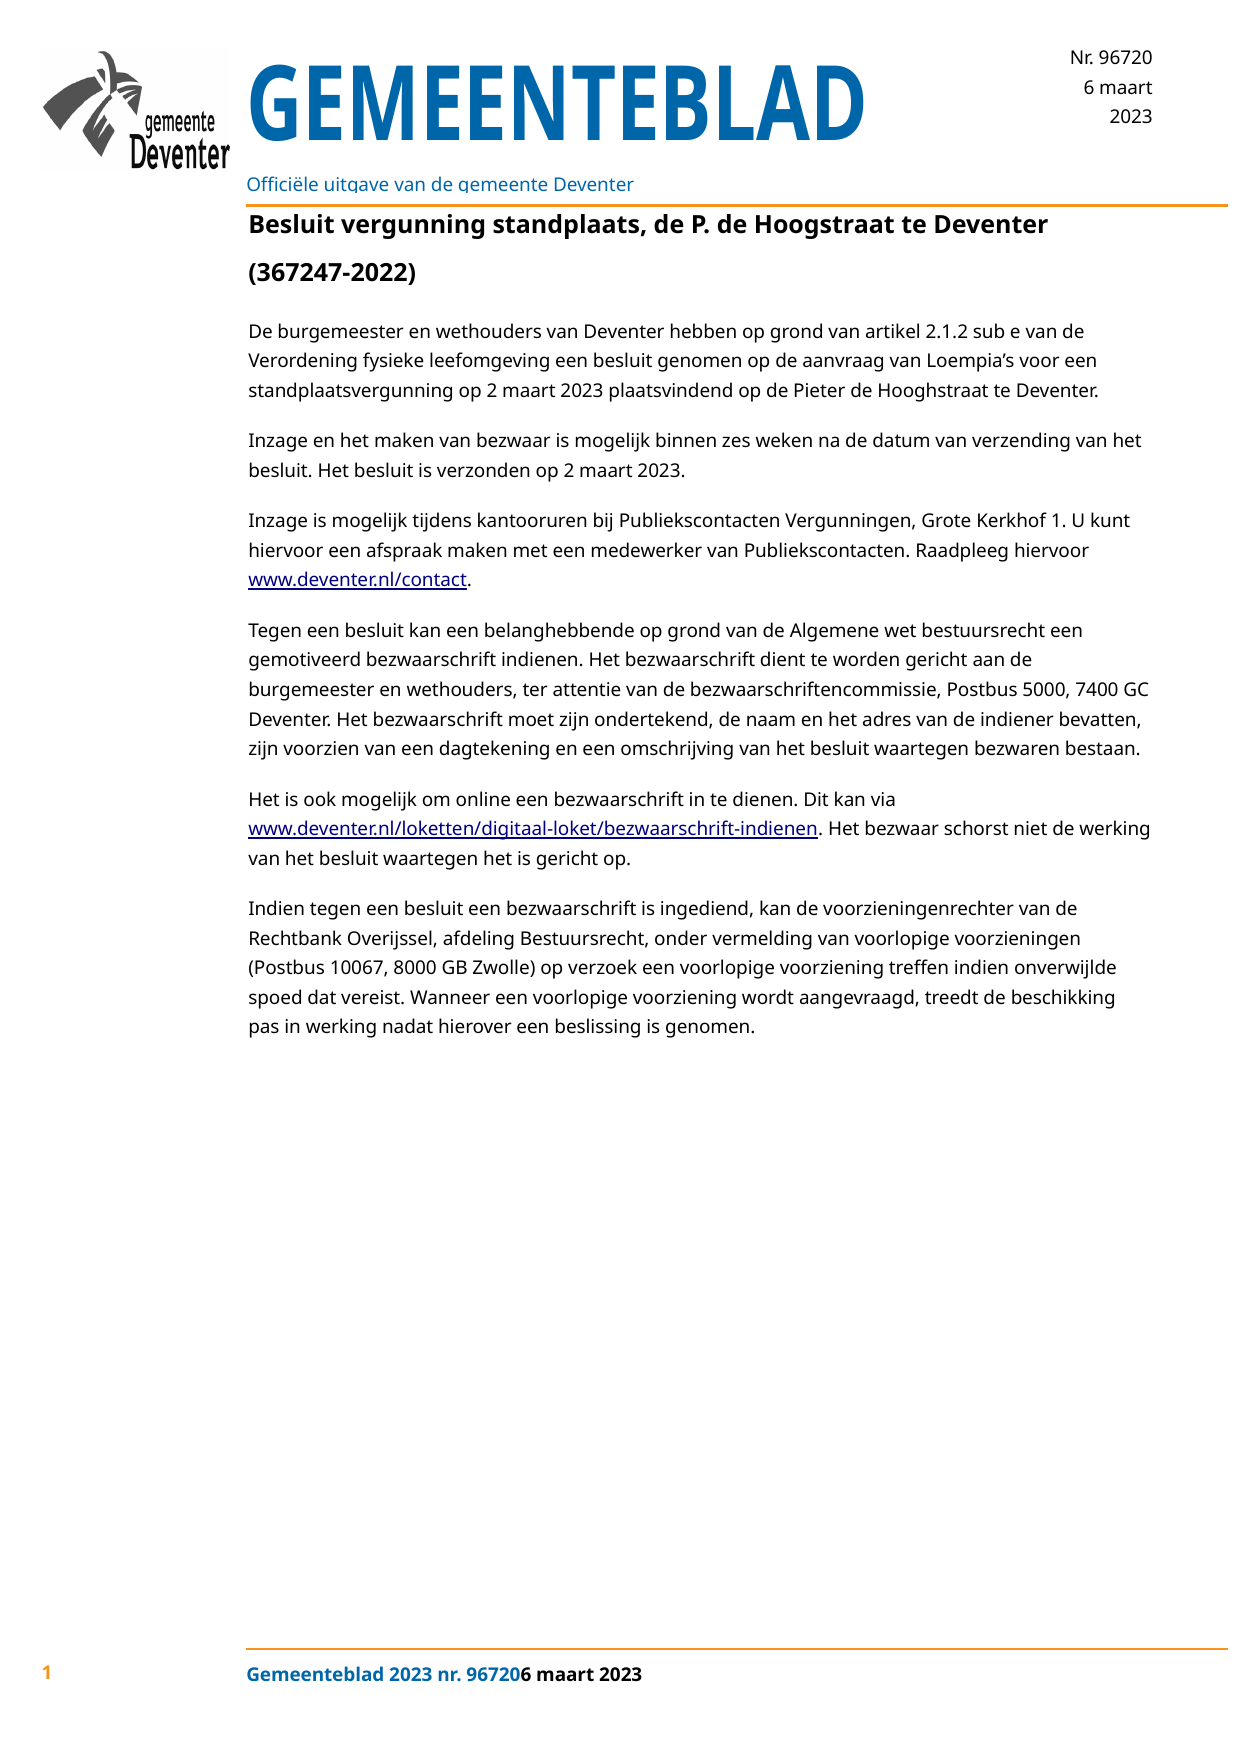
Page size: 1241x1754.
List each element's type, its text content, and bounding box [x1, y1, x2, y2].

text Inzage en het maken van bezwaar is mogelijk binnen zes weken na de datum van verzending van het besluit. Het besluit is verzonden op 2 maart 2023. [248, 427, 1152, 483]
text Inzage is mogelijk tijdens kantooruren bij Publiekscontacten Vergunningen, Grote Kerkhof 1. U kunt hiervoor een afspraak maken met een medewerker van Publiekscontacten. Raadpleeg hiervoor www.deventer.nl/contact. [248, 507, 1152, 592]
picture [41, 47, 231, 172]
text Het is ook mogelijk om online een bezwaarschrift in te dienen. Dit kan via www.deventer.nl/loketten/digitaal-loket/bezwaarschrift-indienen. Het bezwaar schorst niet de werking van het besluit waartegen het is gericht op. [248, 786, 1152, 871]
text Tegen een besluit kan een belanghebbende op grond van de Algemene wet bestuursrecht een gemotiveerd bezwaarschrift indienen. Het bezwaarschrift dient te worden gericht aan de burgemeester en wethouders, ter attentie van de bezwaarschriftencommissie, Postbus 5000, 7400 GC Deventer. Het bezwaarschrift moet zijn ondertekend, de naam en het adres van de indiener bevatten, zijn voorzien van een dagtekening en een omschrijving van het besluit waartegen bezwaren bestaan. [248, 617, 1152, 761]
text Besluit vergunning standplaats, de P. de Hoogstraat te Deventer (367247-2022) [248, 207, 1152, 288]
text Indien tegen een besluit een bezwaarschrift is ingediend, kan de voorzieningenrechter van de Rechtbank Overijssel, afdeling Bestuursrecht, onder vermelding van voorlopige voorzieningen (Postbus 10067, 8000 GB Zwolle) op verzoek een voorlopige voorziening treffen indien onverwijlde spoed dat vereist. Wanneer een voorlopige voorziening wordt aangevraagd, treedt de beschikking pas in werking nadat hierover een beslissing is genomen. [248, 895, 1152, 1039]
text De burgemeester en wethouders van Deventer hebben op grond van artikel 2.1.2 sub e van de Verordening fysieke leefomgeving een besluit genomen op de aanvraag van Loempia’s voor een standplaatsvergunning op 2 maart 2023 plaatsvindend op de Pieter de Hooghstraat te Deventer. [248, 318, 1152, 403]
